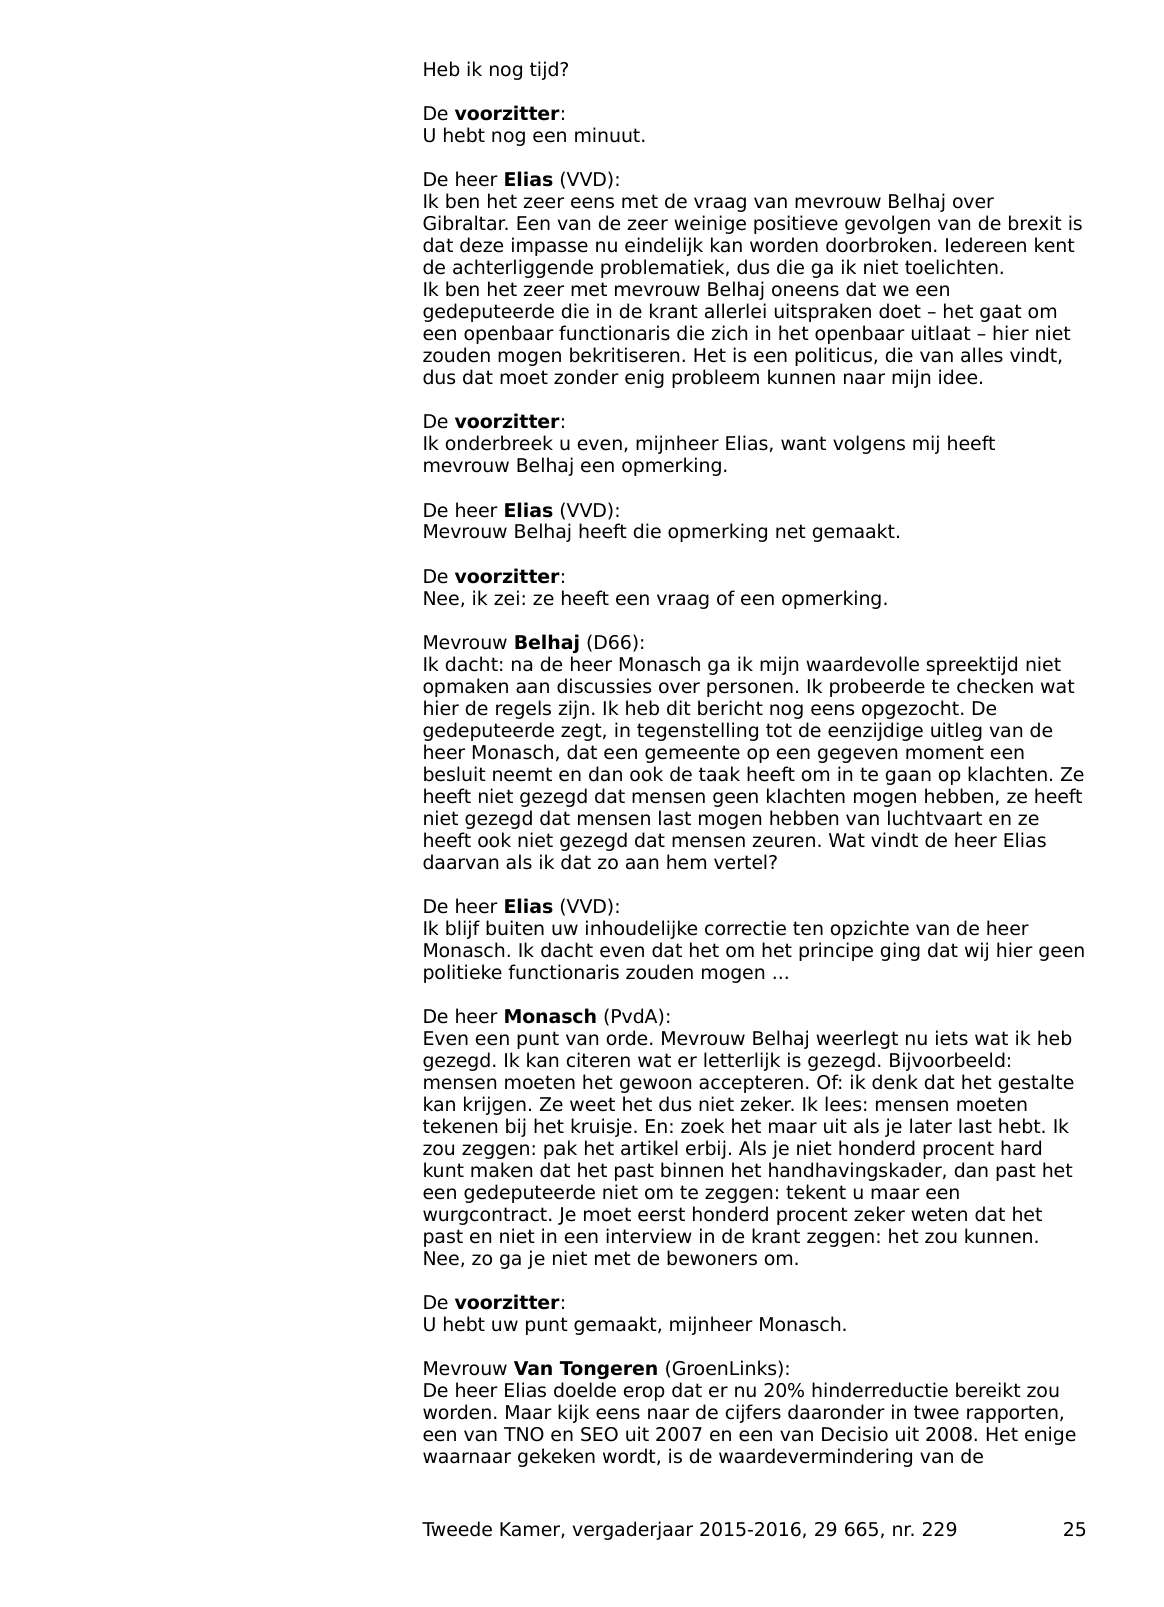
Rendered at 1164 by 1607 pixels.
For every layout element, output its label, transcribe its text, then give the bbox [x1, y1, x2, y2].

text De heer Monasch (PvdA): [422, 1006, 1087, 1028]
text Mevrouw Van Tongeren (GroenLinks): [422, 1358, 1087, 1380]
text De voorzitter: [422, 566, 1087, 588]
text Even een punt van orde. Mevrouw Belhaj weerlegt nu iets wat ik heb gezegd. Ik kan citeren wat er letterlijk is gezegd. Bijvoorbeeld: mensen moeten het gewoon accepteren. Of: ik denk dat het gestalte kan krijgen. Ze weet het dus niet zeker. Ik lees: mensen moeten tekenen bij het kruisje. En: zoek het maar uit als je later last hebt. Ik zou zeggen: pak het artikel erbij. Als je niet honderd procent hard kunt maken dat het past binnen het handhavingskader, dan past het een gedeputeerde niet om te zeggen: tekent u maar een wurgcontract. Je moet eerst honderd procent zeker weten dat het past en niet in een interview in de krant zeggen: het zou kunnen. Nee, zo ga je niet met de bewoners om. [422, 1028, 1087, 1269]
text De heer Elias (VVD): [422, 896, 1087, 918]
text Nee, ik zei: ze heeft een vraag of een opmerking. [422, 588, 1087, 609]
text Mevrouw Belhaj heeft die opmerking net gemaakt. [422, 521, 1087, 543]
text De voorzitter: [422, 103, 1087, 125]
text De heer Elias (VVD): [422, 499, 1087, 521]
text Heb ik nog tijd? [422, 59, 1087, 81]
text De voorzitter: [422, 411, 1087, 433]
text Ik ben het zeer eens met de vraag van mevrouw Belhaj over Gibraltar. Een van de zeer weinige positieve gevolgen van de brexit is dat deze impasse nu eindelijk kan worden doorbroken. Iedereen kent de achterliggende problematiek, dus die ga ik niet toelichten. [422, 191, 1087, 279]
text De voorzitter: [422, 1292, 1087, 1314]
text Ik dacht: na de heer Monasch ga ik mijn waardevolle spreektijd niet opmaken aan discussies over personen. Ik probeerde te checken wat hier de regels zijn. Ik heb dit bericht nog eens opgezocht. De gedeputeerde zegt, in tegenstelling tot de eenzijdige uitleg van de heer Monasch, dat een gemeente op een gegeven moment een besluit neemt en dan ook de taak heeft om in te gaan op klachten. Ze heeft niet gezegd dat mensen geen klachten mogen hebben, ze heeft niet gezegd dat mensen last mogen hebben van luchtvaart en ze heeft ook niet gezegd dat mensen zeuren. Wat vindt de heer Elias daarvan als ik dat zo aan hem vertel? [422, 654, 1087, 873]
text U hebt nog een minuut. [422, 125, 1087, 147]
text Ik onderbreek u even, mijnheer Elias, want volgens mij heeft mevrouw Belhaj een opmerking. [422, 433, 1087, 477]
text Mevrouw Belhaj (D66): [422, 632, 1087, 654]
text De heer Elias doelde erop dat er nu 20% hinderreductie bereikt zou worden. Maar kijk eens naar de cijfers daaronder in twee rapporten, een van TNO en SEO uit 2007 en een van Decisio uit 2008. Het enige waarnaar gekeken wordt, is de waardevermindering van de [422, 1380, 1087, 1468]
text Ik ben het zeer met mevrouw Belhaj oneens dat we een gedeputeerde die in de krant allerlei uitspraken doet – het gaat om een openbaar functionaris die zich in het openbaar uitlaat – hier niet zouden mogen bekritiseren. Het is een politicus, die van alles vindt, dus dat moet zonder enig probleem kunnen naar mijn idee. [422, 279, 1087, 389]
text U hebt uw punt gemaakt, mijnheer Monasch. [422, 1314, 1087, 1336]
text Ik blijf buiten uw inhoudelijke correctie ten opzichte van de heer Monasch. Ik dacht even dat het om het principe ging dat wij hier geen politieke functionaris zouden mogen ... [422, 918, 1087, 984]
text De heer Elias (VVD): [422, 169, 1087, 191]
